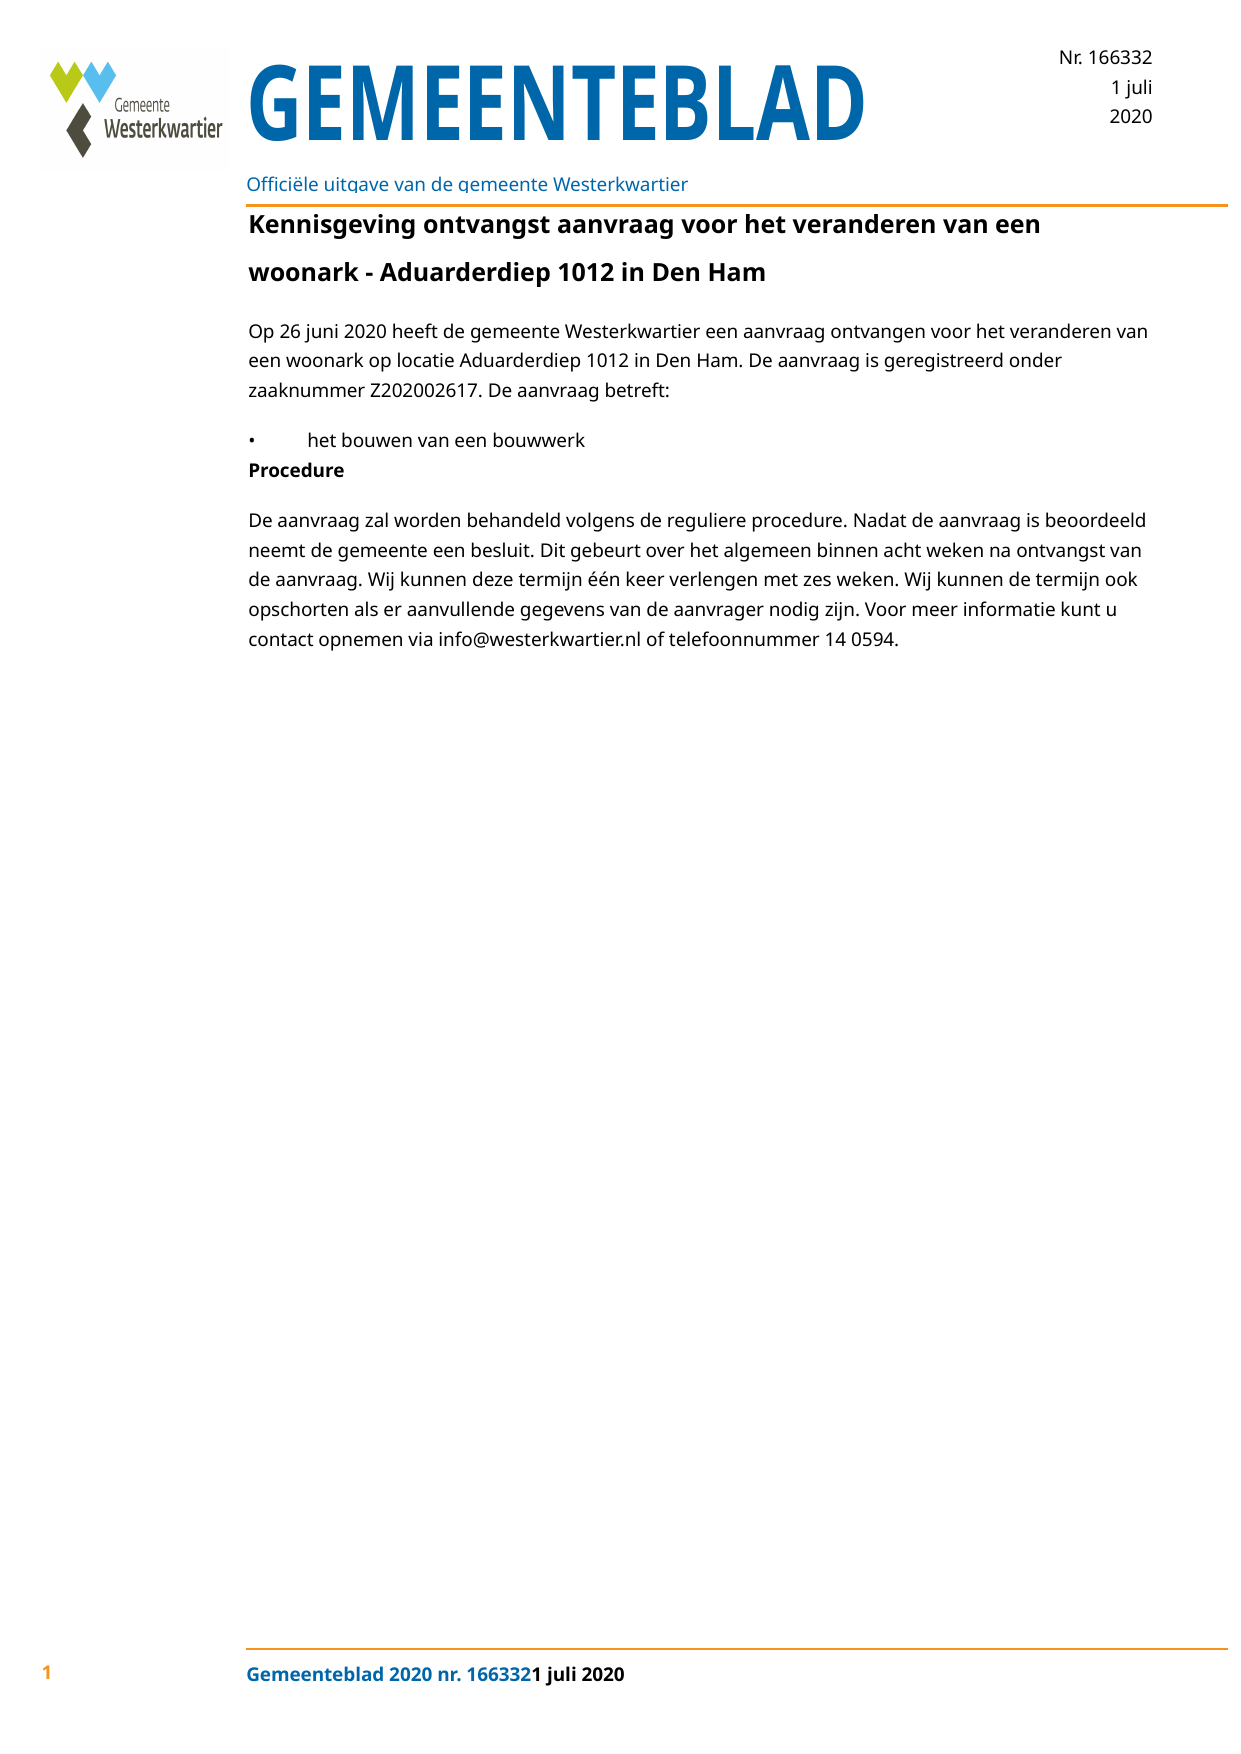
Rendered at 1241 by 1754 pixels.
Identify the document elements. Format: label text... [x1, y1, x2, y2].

text De aanvraag zal worden behandeld volgens de reguliere procedure. Nadat de aanvraag is beoordeeld neemt de gemeente een besluit. Dit gebeurt over het algemeen binnen acht weken na ontvangst van de aanvraag. Wij kunnen deze termijn één keer verlengen met zes weken. Wij kunnen de termijn ook opschorten als er aanvullende gegevens van de aanvrager nodig zijn. Voor meer informatie kunt u contact opnemen via info@westerkwartier.nl of telefoonnummer 14 0594. [248, 507, 1152, 652]
text Op 26 juni 2020 heeft de gemeente Westerkwartier een aanvraag ontvangen voor het veranderen van een woonark op locatie Aduarderdiep 1012 in Den Ham. De aanvraag is geregistreerd onder zaaknummer Z202002617. De aanvraag betreft: [248, 318, 1152, 403]
text Kennisgeving ontvangst aanvraag voor het veranderen van een woonark - Aduarderdiep 1012 in Den Ham [248, 207, 1152, 288]
text Procedure [248, 457, 1152, 483]
picture [41, 47, 231, 172]
list het bouwen van een bouwwerk [248, 427, 1152, 453]
